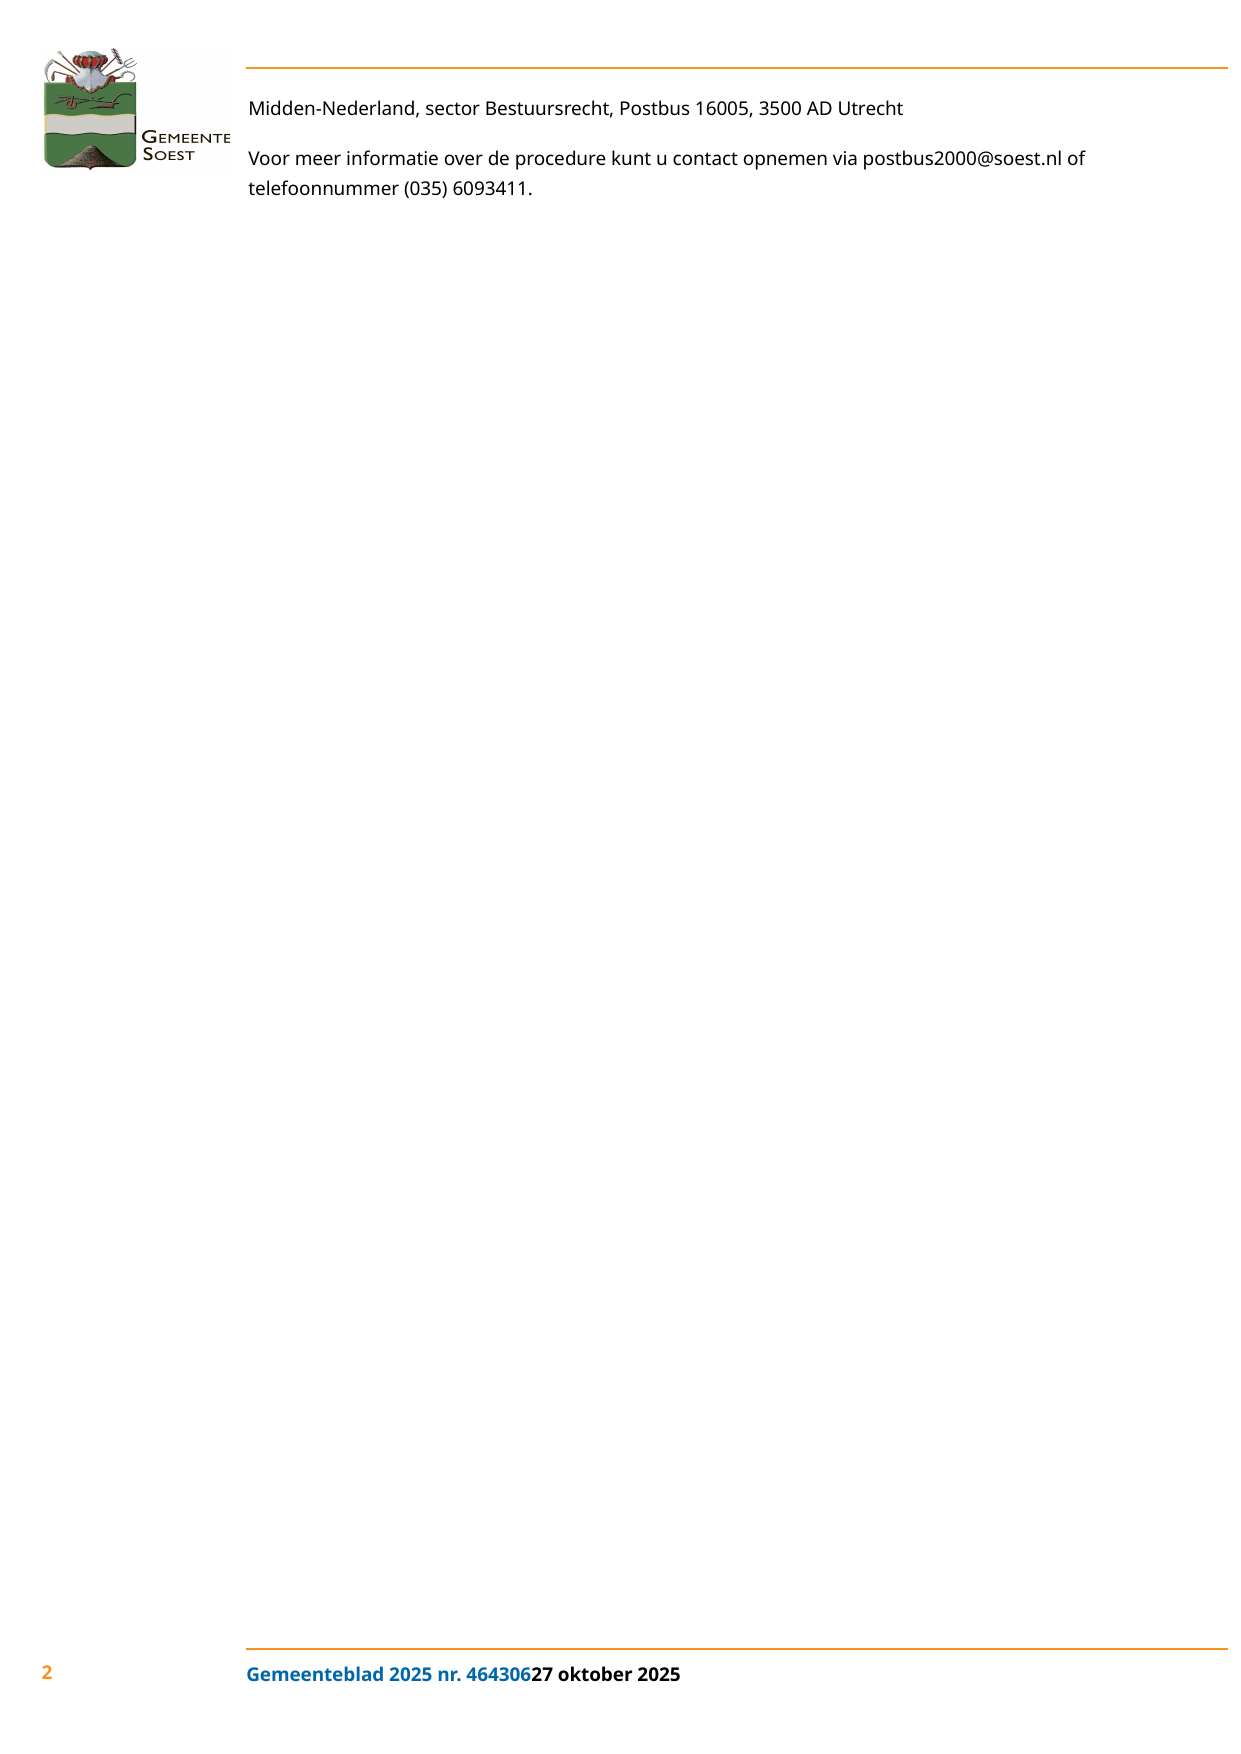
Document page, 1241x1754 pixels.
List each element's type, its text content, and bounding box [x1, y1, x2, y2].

picture [41, 47, 231, 172]
text Midden-Nederland, sector Bestuursrecht, Postbus 16005, 3500 AD Utrecht [248, 95, 1152, 121]
text Voor meer informatie over de procedure kunt u contact opnemen via postbus2000@soest.nl of telefoonnummer (035) 6093411. [248, 145, 1152, 201]
